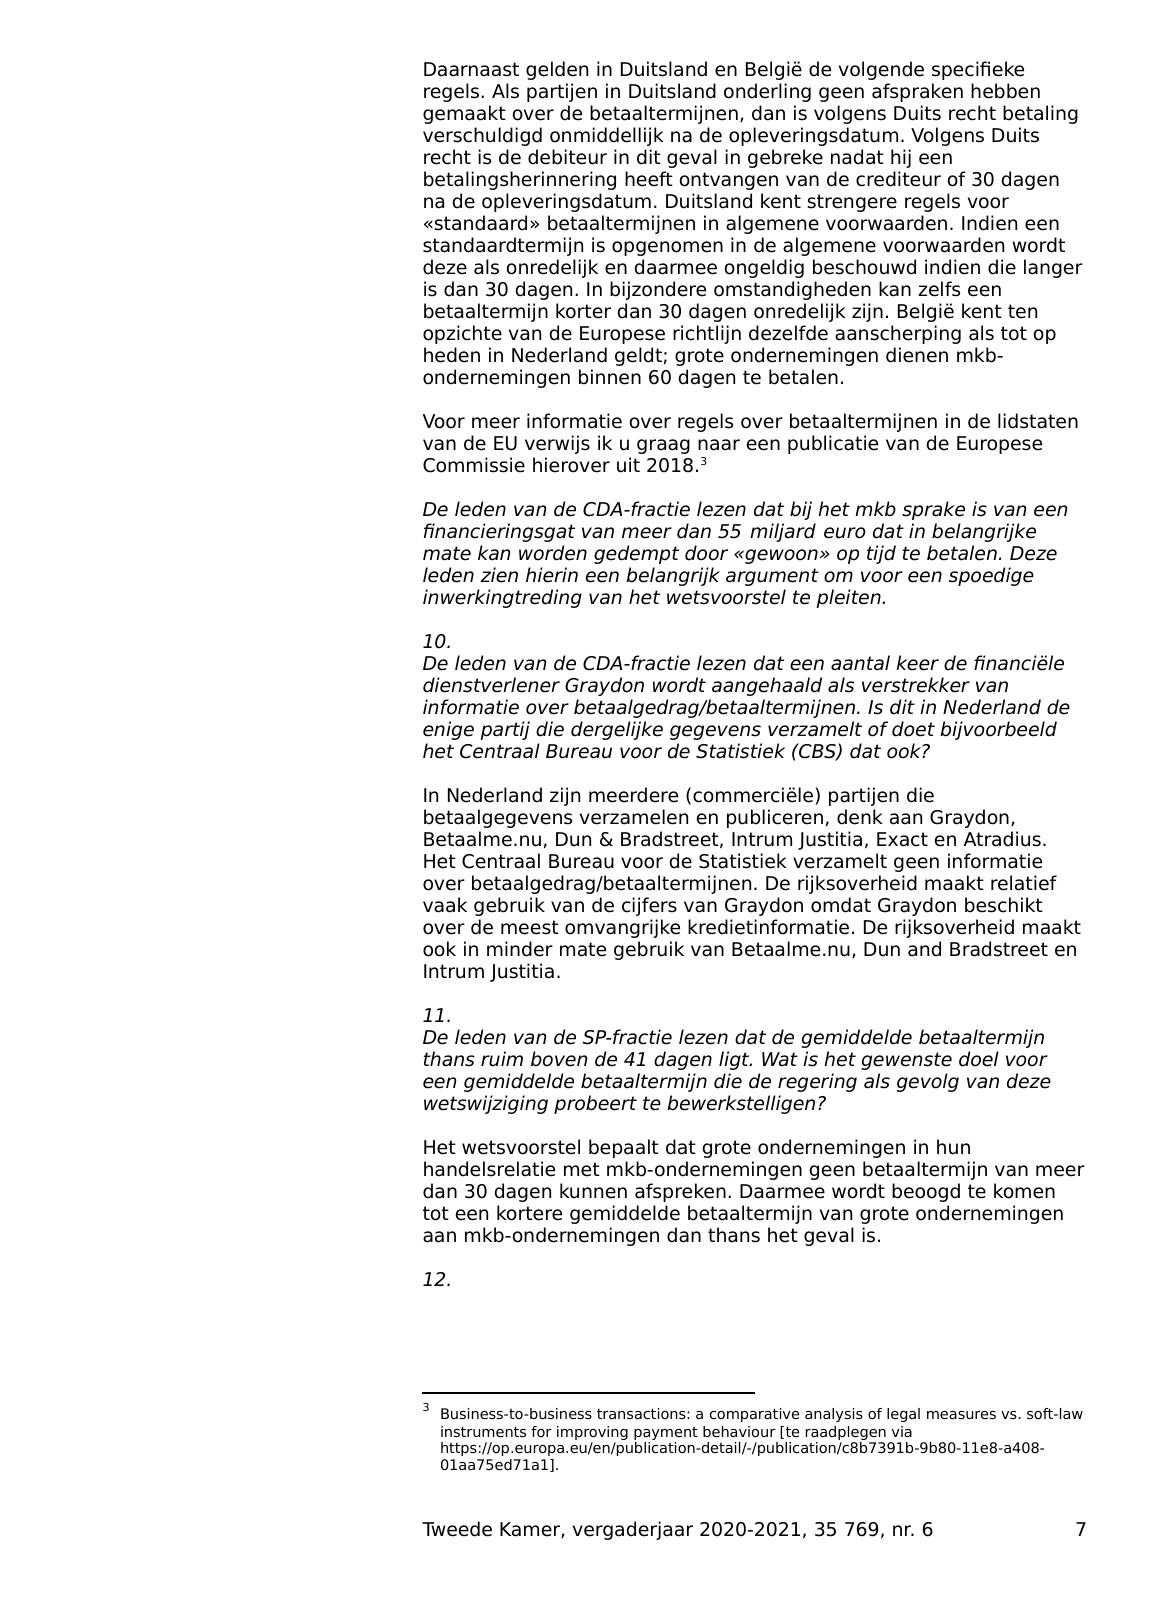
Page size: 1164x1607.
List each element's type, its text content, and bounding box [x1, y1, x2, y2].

text 10. [422, 631, 1087, 653]
text De leden van de CDA-fractie lezen dat bij het mkb sprake is van een financieringsgat van meer dan 55 miljard euro dat in belangrijke mate kan worden gedempt door «gewoon» op tijd te betalen. Deze leden zien hierin een belangrijk argument om voor een spoedige inwerkingtreding van het wetsvoorstel te pleiten. [422, 499, 1087, 609]
text Daarnaast gelden in Duitsland en België de volgende specifieke regels. Als partijen in Duitsland onderling geen afspraken hebben gemaakt over de betaaltermijnen, dan is volgens Duits recht betaling verschuldigd onmiddellijk na de opleveringsdatum. Volgens Duits recht is de debiteur in dit geval in gebreke nadat hij een betalingsherinnering heeft ontvangen van de crediteur of 30 dagen na de opleveringsdatum. Duitsland kent strengere regels voor «standaard» betaaltermijnen in algemene voorwaarden. Indien een standaardtermijn is opgenomen in de algemene voorwaarden wordt deze als onredelijk en daarmee ongeldig beschouwd indien die langer is dan 30 dagen. In bijzondere omstandigheden kan zelfs een betaaltermijn korter dan 30 dagen onredelijk zijn. België kent ten opzichte van de Europese richtlijn dezelfde aanscherping als tot op heden in Nederland geldt; grote ondernemingen dienen mkb-ondernemingen binnen 60 dagen te betalen. [422, 59, 1087, 389]
text De leden van de CDA-fractie lezen dat een aantal keer de financiële dienstverlener Graydon wordt aangehaald als verstrekker van informatie over betaalgedrag/betaaltermijnen. Is dit in Nederland de enige partij die dergelijke gegevens verzamelt of doet bijvoorbeeld het Centraal Bureau voor de Statistiek (CBS) dat ook? [422, 653, 1087, 763]
text In Nederland zijn meerdere (commerciële) partijen die betaalgegevens verzamelen en publiceren, denk aan Graydon, Betaalme.nu, Dun & Bradstreet, Intrum Justitia, Exact en Atradius. Het Centraal Bureau voor de Statistiek verzamelt geen informatie over betaalgedrag/betaaltermijnen. De rijksoverheid maakt relatief vaak gebruik van de cijfers van Graydon omdat Graydon beschikt over de meest omvangrijke kredietinformatie. De rijksoverheid maakt ook in minder mate gebruik van Betaalme.nu, Dun and Bradstreet en Intrum Justitia. [422, 785, 1087, 983]
text Business-to-business transactions: a comparative analysis of legal measures vs. soft-law instruments for improving payment behaviour [te raadplegen via https://op.europa.eu/en/publication-detail/-/publication/c8b7391b-9b80-11e8-a408-01aa75ed71a1]. [422, 1402, 1087, 1474]
text Het wetsvoorstel bepaalt dat grote ondernemingen in hun handelsrelatie met mkb-ondernemingen geen betaaltermijn van meer dan 30 dagen kunnen afspreken. Daarmee wordt beoogd te komen tot een kortere gemiddelde betaaltermijn van grote ondernemingen aan mkb-ondernemingen dan thans het geval is. [422, 1137, 1087, 1247]
text 11. [422, 1005, 1087, 1027]
text De leden van de SP-fractie lezen dat de gemiddelde betaaltermijn thans ruim boven de 41 dagen ligt. Wat is het gewenste doel voor een gemiddelde betaaltermijn die de regering als gevolg van deze wetswijziging probeert te bewerkstelligen? [422, 1027, 1087, 1115]
text 12. [422, 1269, 1087, 1291]
text Voor meer informatie over regels over betaaltermijnen in de lidstaten van de EU verwijs ik u graag naar een publicatie van de Europese Commissie hierover uit 2018. [422, 411, 1087, 477]
